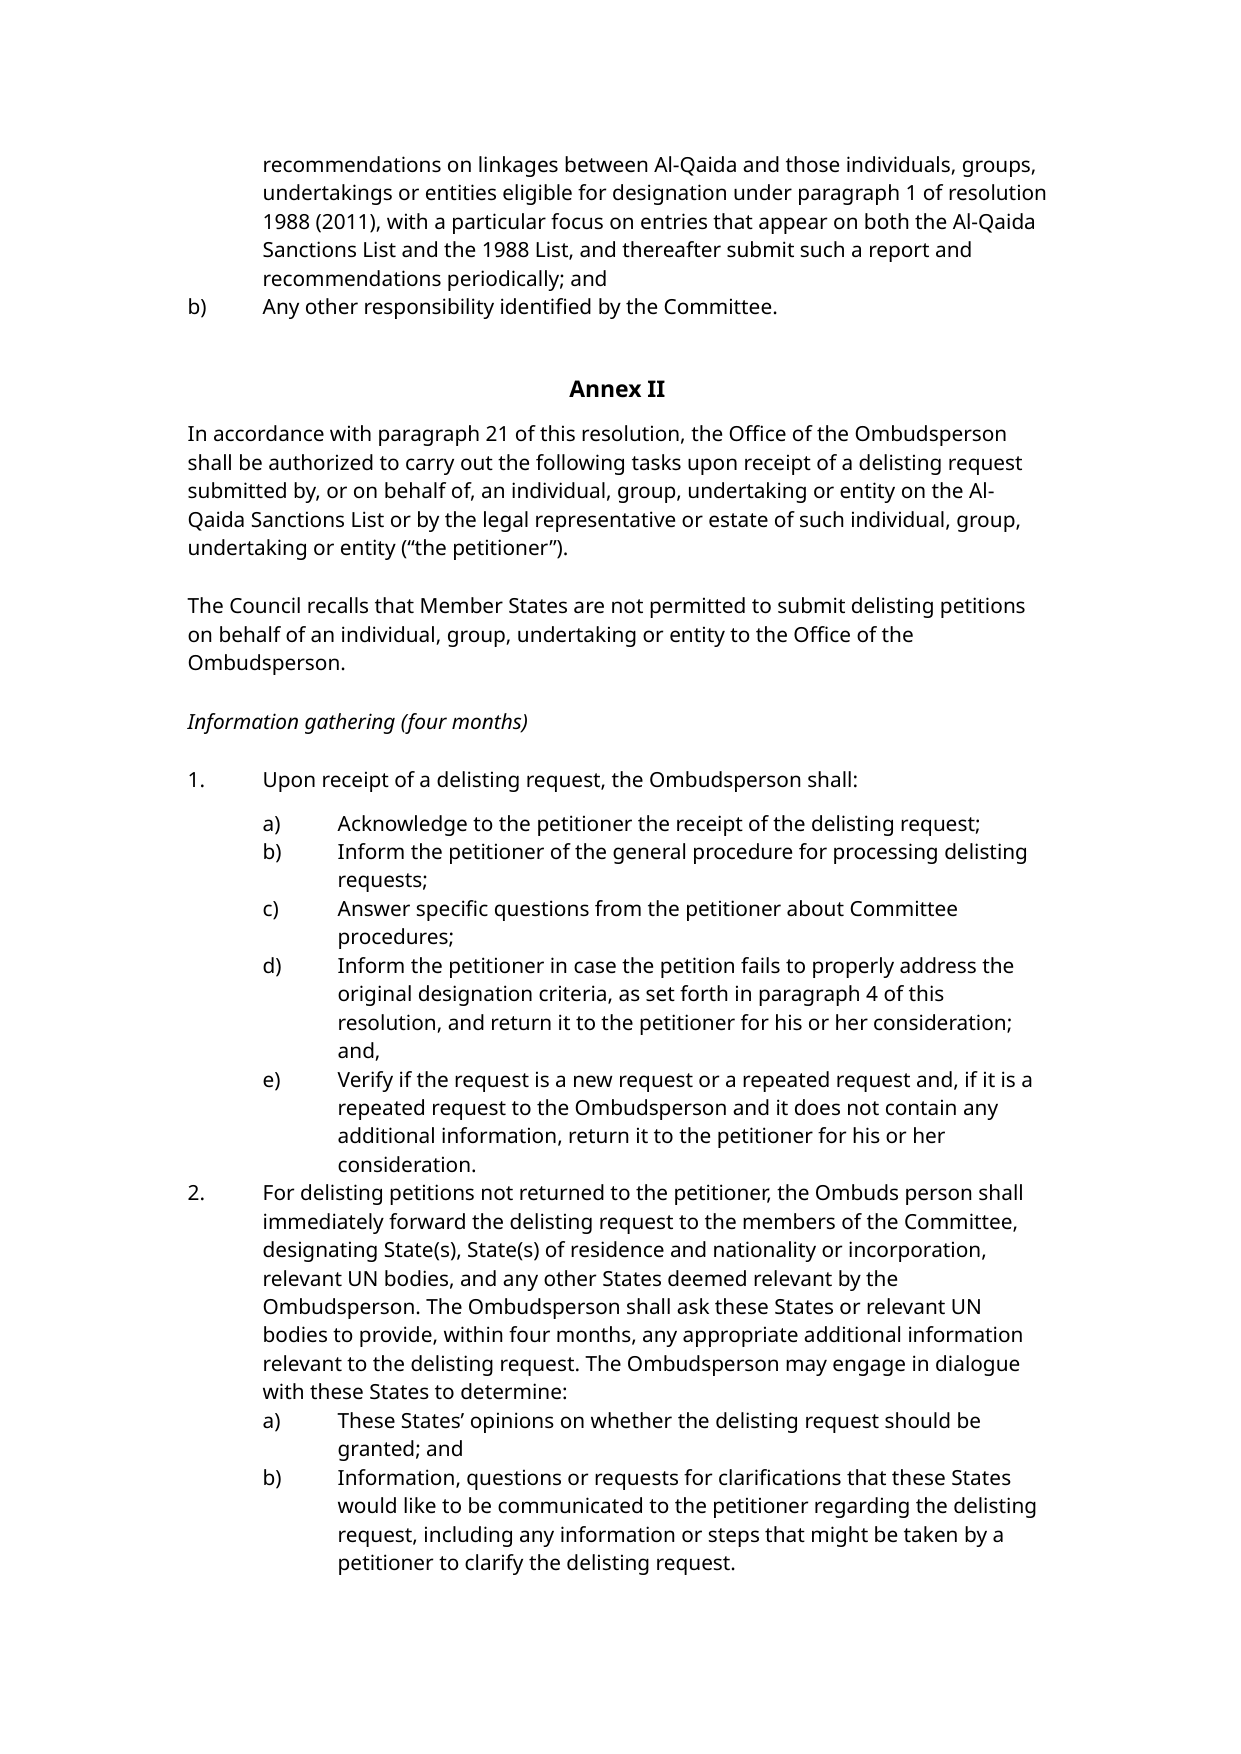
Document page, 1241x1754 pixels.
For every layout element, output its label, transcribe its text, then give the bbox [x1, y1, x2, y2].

list For delisting petitions not returned to the petitioner, the Ombuds person shall immediately forward the delisting request to the members of the Committee, designating State(s), State(s) of residence and nationality or incorporation, relevant UN bodies, and any other States deemed relevant by the Ombudsperson. The Ombudsperson shall ask these States or relevant UN bodies to provide, within four months, any appropriate additional information relevant to the delisting request. The Ombudsperson may engage in dialogue with these States to determine: [187, 1178, 1053, 1406]
text Information gathering (four months) [187, 707, 1053, 735]
list Inform the petitioner in case the petition fails to properly address the original designation criteria, as set forth in paragraph 4 of this resolution, and return it to the petitioner for his or her consideration; and, [262, 951, 1053, 1065]
list Inform the petitioner of the general procedure for processing delisting requests; [262, 837, 1053, 894]
list Any other responsibility identified by the Committee. [187, 292, 1053, 321]
list Answer specific questions from the petitioner about Committee procedures; [262, 894, 1053, 951]
text The Council recalls that Member States are not permitted to submit delisting petitions on behalf of an individual, group, undertaking or entity to the Office of the Ombudsperson. [187, 592, 1053, 677]
list Information, questions or requests for clarifications that these States would like to be communicated to the petitioner regarding the delisting request, including any information or steps that might be taken by a petitioner to clarify the delisting request. [262, 1463, 1053, 1577]
list Verify if the request is a new request or a repeated request and, if it is a repeated request to the Ombudsperson and it does not contain any additional information, return it to the petitioner for his or her consideration. [262, 1065, 1053, 1178]
list recommendations on linkages between Al-Qaida and those individuals, groups, undertakings or entities eligible for designation under paragraph 1 of resolution 1988 (2011), with a particular focus on entries that appear on both the Al-Qaida Sanctions List and the 1988 List, and thereafter submit such a report and recommendations periodically; and [187, 150, 1053, 292]
text In accordance with paragraph 21 of this resolution, the Office of the Ombudsperson shall be authorized to carry out the following tasks upon receipt of a delisting request submitted by, or on behalf of, an individual, group, undertaking or entity on the Al-Qaida Sanctions List or by the legal representative or estate of such individual, group, undertaking or entity (“the petitioner”). [187, 419, 1053, 562]
list Acknowledge to the petitioner the receipt of the delisting request; [262, 809, 1053, 837]
list These States’ opinions on whether the delisting request should be granted; and [262, 1406, 1053, 1463]
subtitle Annex II [187, 373, 1053, 404]
list Upon receipt of a delisting request, the Ombudsperson shall: [187, 765, 1053, 794]
